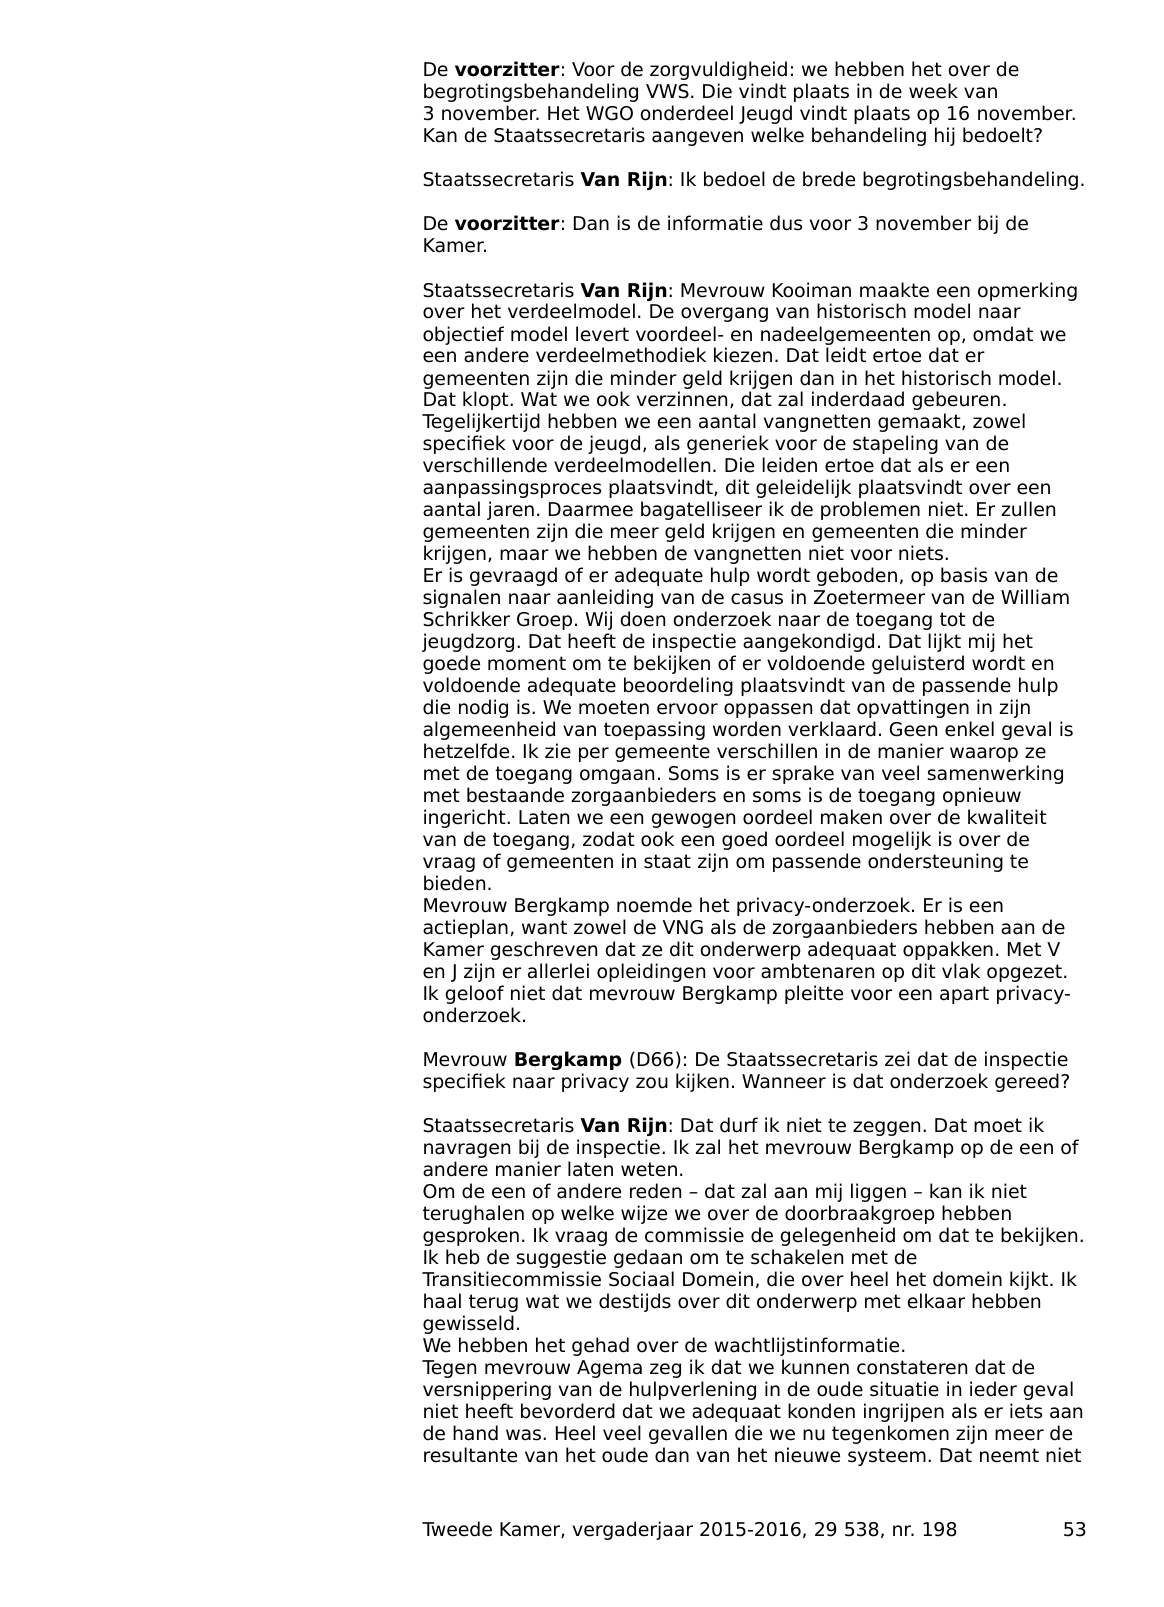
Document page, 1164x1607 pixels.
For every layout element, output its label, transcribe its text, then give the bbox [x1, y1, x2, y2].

text We hebben het gehad over de wachtlijstinformatie. [422, 1335, 1087, 1357]
text Staatssecretaris Van Rijn: Dat durf ik niet te zeggen. Dat moet ik navragen bij de inspectie. Ik zal het mevrouw Bergkamp op de een of andere manier laten weten. [422, 1115, 1087, 1181]
text De voorzitter: Dan is de informatie dus voor 3 november bij de Kamer. [422, 213, 1087, 257]
text Tegen mevrouw Agema zeg ik dat we kunnen constateren dat de versnippering van de hulpverlening in de oude situatie in ieder geval niet heeft bevorderd dat we adequaat konden ingrijpen als er iets aan de hand was. Heel veel gevallen die we nu tegenkomen zijn meer de resultante van het oude dan van het nieuwe systeem. Dat neemt niet [422, 1357, 1087, 1467]
text Mevrouw Bergkamp noemde het privacy-onderzoek. Er is een actieplan, want zowel de VNG als de zorgaanbieders hebben aan de Kamer geschreven dat ze dit onderwerp adequaat oppakken. Met V en J zijn er allerlei opleidingen voor ambtenaren op dit vlak opgezet. Ik geloof niet dat mevrouw Bergkamp pleitte voor een apart privacy-onderzoek. [422, 895, 1087, 1027]
text Mevrouw Bergkamp (D66): De Staatssecretaris zei dat de inspectie specifiek naar privacy zou kijken. Wanneer is dat onderzoek gereed? [422, 1049, 1087, 1093]
text Om de een of andere reden – dat zal aan mij liggen – kan ik niet terughalen op welke wijze we over de doorbraakgroep hebben gesproken. Ik vraag de commissie de gelegenheid om dat te bekijken. Ik heb de suggestie gedaan om te schakelen met de Transitiecommissie Sociaal Domein, die over heel het domein kijkt. Ik haal terug wat we destijds over dit onderwerp met elkaar hebben gewisseld. [422, 1181, 1087, 1335]
text De voorzitter: Voor de zorgvuldigheid: we hebben het over de begrotingsbehandeling VWS. Die vindt plaats in de week van 3 november. Het WGO onderdeel Jeugd vindt plaats op 16 november. Kan de Staatssecretaris aangeven welke behandeling hij bedoelt? [422, 59, 1087, 147]
text Staatssecretaris Van Rijn: Ik bedoel de brede begrotingsbehandeling. [422, 169, 1087, 191]
text Staatssecretaris Van Rijn: Mevrouw Kooiman maakte een opmerking over het verdeelmodel. De overgang van historisch model naar objectief model levert voordeel- en nadeelgemeenten op, omdat we een andere verdeelmethodiek kiezen. Dat leidt ertoe dat er gemeenten zijn die minder geld krijgen dan in het historisch model. Dat klopt. Wat we ook verzinnen, dat zal inderdaad gebeuren. Tegelijkertijd hebben we een aantal vangnetten gemaakt, zowel specifiek voor de jeugd, als generiek voor de stapeling van de verschillende verdeelmodellen. Die leiden ertoe dat als er een aanpassingsproces plaatsvindt, dit geleidelijk plaatsvindt over een aantal jaren. Daarmee bagatelliseer ik de problemen niet. Er zullen gemeenten zijn die meer geld krijgen en gemeenten die minder krijgen, maar we hebben de vangnetten niet voor niets. [422, 279, 1087, 565]
text Er is gevraagd of er adequate hulp wordt geboden, op basis van de signalen naar aanleiding van de casus in Zoetermeer van de William Schrikker Groep. Wij doen onderzoek naar de toegang tot de jeugdzorg. Dat heeft de inspectie aangekondigd. Dat lijkt mij het goede moment om te bekijken of er voldoende geluisterd wordt en voldoende adequate beoordeling plaatsvindt van de passende hulp die nodig is. We moeten ervoor oppassen dat opvattingen in zijn algemeenheid van toepassing worden verklaard. Geen enkel geval is hetzelfde. Ik zie per gemeente verschillen in de manier waarop ze met de toegang omgaan. Soms is er sprake van veel samenwerking met bestaande zorgaanbieders en soms is de toegang opnieuw ingericht. Laten we een gewogen oordeel maken over de kwaliteit van de toegang, zodat ook een goed oordeel mogelijk is over de vraag of gemeenten in staat zijn om passende ondersteuning te bieden. [422, 565, 1087, 895]
